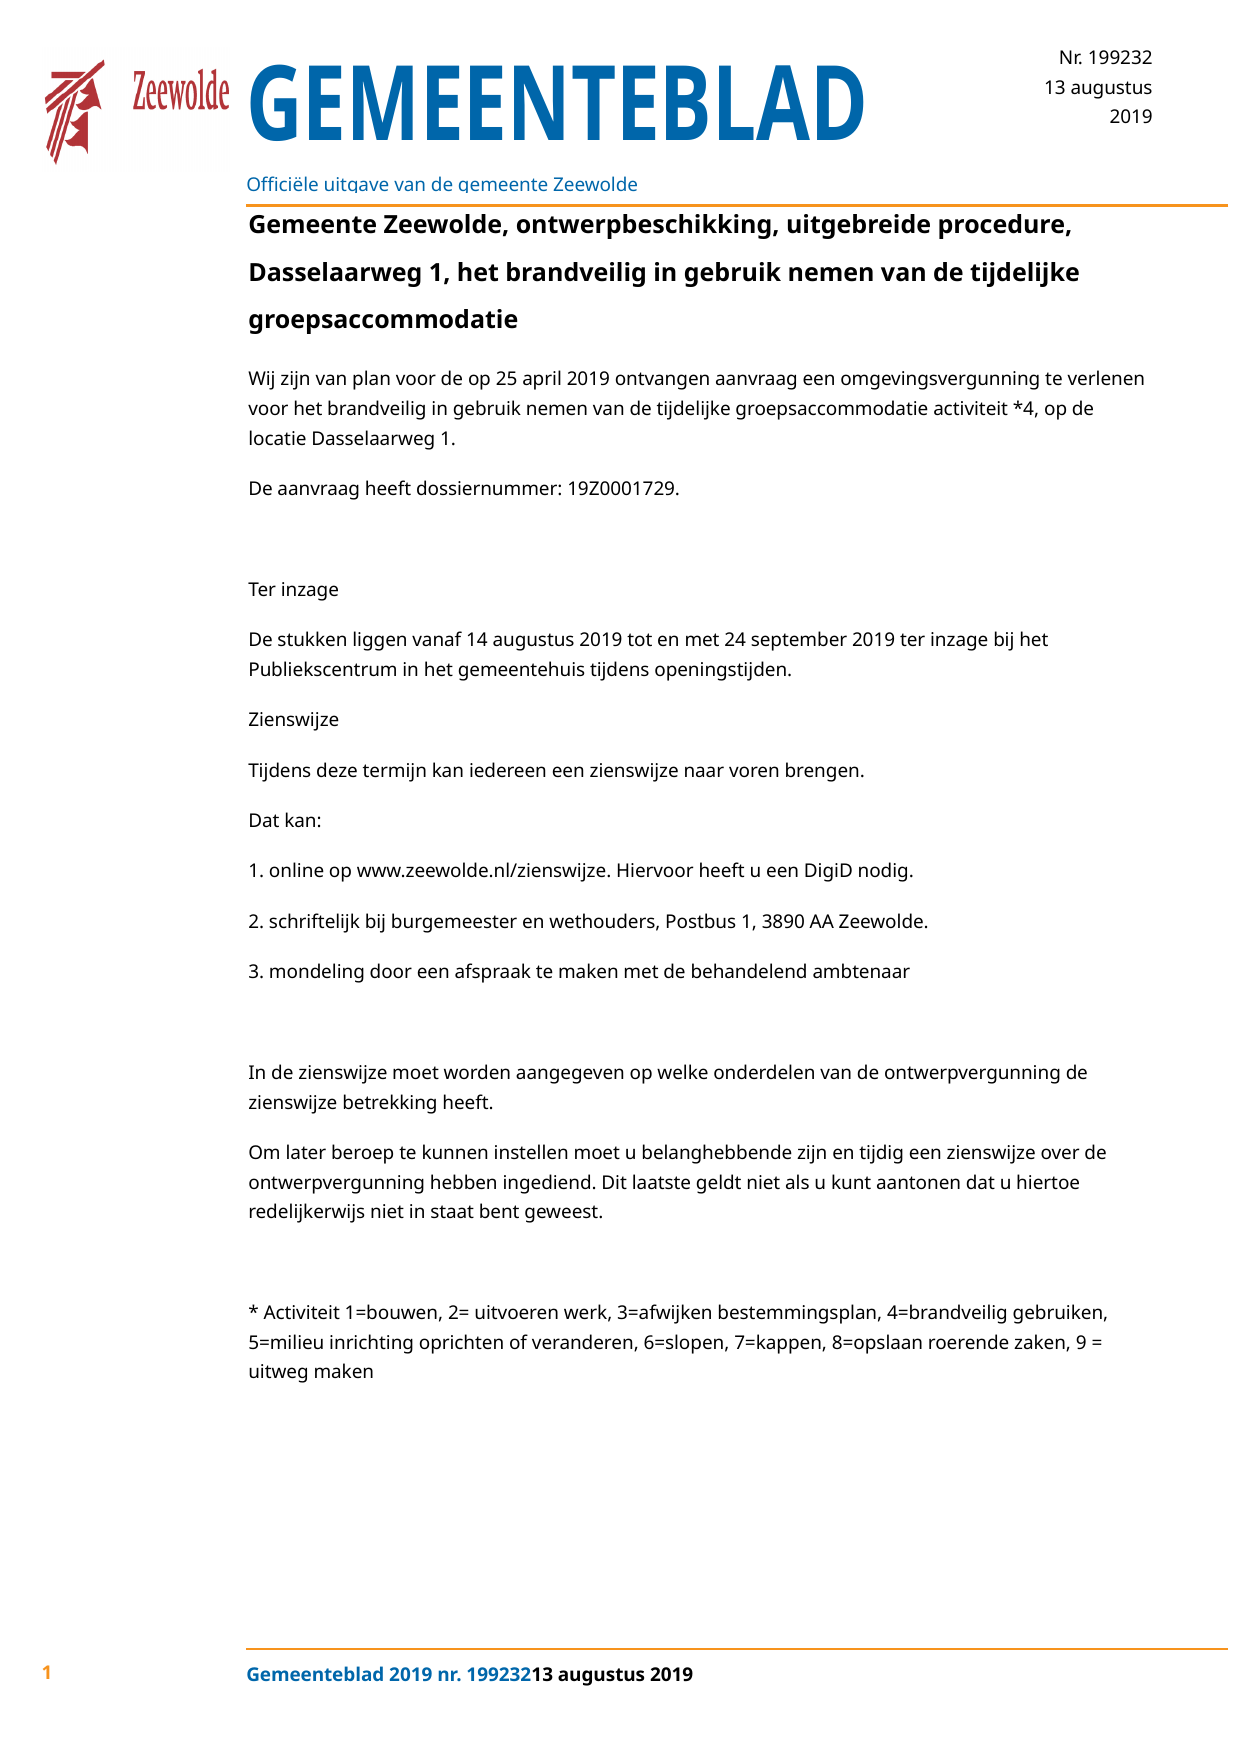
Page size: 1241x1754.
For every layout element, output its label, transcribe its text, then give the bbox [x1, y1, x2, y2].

text De stukken liggen vanaf 14 augustus 2019 tot en met 24 september 2019 ter inzage bij het Publiekscentrum in het gemeentehuis tijdens openingstijden. [248, 626, 1152, 682]
text * Activiteit 1=bouwen, 2= uitvoeren werk, 3=afwijken bestemmingsplan, 4=brandveilig gebruiken, 5=milieu inrichting oprichten of veranderen, 6=slopen, 7=kappen, 8=opslaan roerende zaken, 9 = uitweg maken [248, 1299, 1152, 1384]
text Tijdens deze termijn kan iedereen een zienswijze naar voren brengen. [248, 757, 1152, 782]
text De aanvraag heeft dossiernummer: 19Z0001729. [248, 475, 1152, 501]
text Zienswijze [248, 706, 1152, 732]
text 1. online op www.zeewolde.nl/zienswijze. Hiervoor heeft u een DigiD nodig. [248, 858, 1152, 883]
text Om later beroep te kunnen instellen moet u belanghebbende zijn en tijdig een zienswijze over de ontwerpvergunning hebben ingediend. Dit laatste geldt niet als u kunt aantonen dat u hiertoe redelijkerwijs niet in staat bent geweest. [248, 1139, 1152, 1224]
text Dat kan: [248, 807, 1152, 833]
text Gemeente Zeewolde, ontwerpbeschikking, uitgebreide procedure, Dasselaarweg 1, het brandveilig in gebruik nemen van de tijdelijke groepsaccommodatie [248, 207, 1152, 336]
text Ter inzage [248, 576, 1152, 602]
text 2. schriftelijk bij burgemeester en wethouders, Postbus 1, 3890 AA Zeewolde. [248, 908, 1152, 934]
text Wij zijn van plan voor de op 25 april 2019 ontvangen aanvraag een omgevingsvergunning te verlenen voor het brandveilig in gebruik nemen van de tijdelijke groepsaccommodatie activiteit *4, op de locatie Dasselaarweg 1. [248, 366, 1152, 450]
text 3. mondeling door een afspraak te maken met de behandelend ambtenaar [248, 958, 1152, 984]
picture [41, 47, 231, 172]
text In de zienswijze moet worden aangegeven op welke onderdelen van de ontwerpvergunning de zienswijze betrekking heeft. [248, 1059, 1152, 1114]
